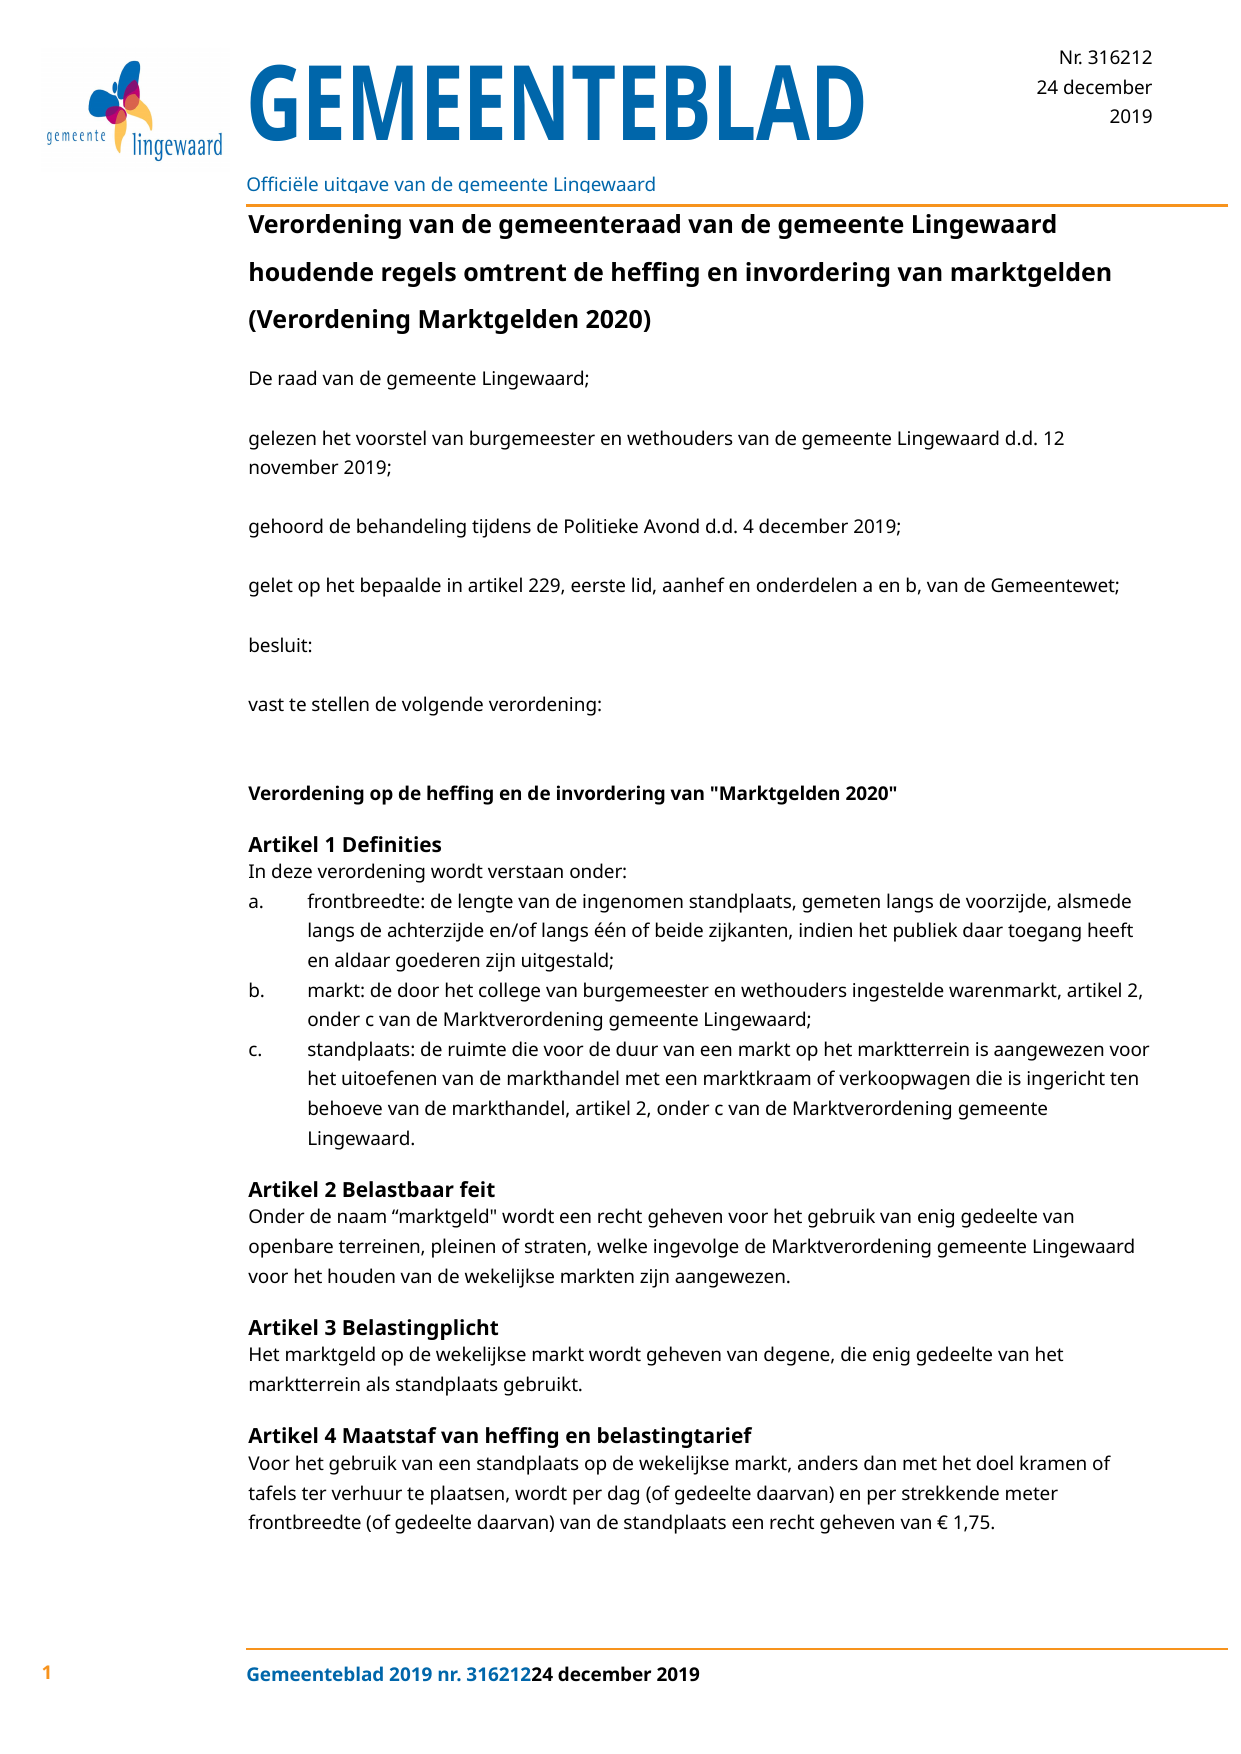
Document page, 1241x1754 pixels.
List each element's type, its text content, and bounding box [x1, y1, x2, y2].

text Artikel 1 Definities [248, 830, 1152, 858]
text vast te stellen de volgende verordening: [248, 691, 1152, 717]
text Artikel 2 Belastbaar feit [248, 1175, 1152, 1204]
text Onder de naam “marktgeld" wordt een recht geheven voor het gebruik van enig gedeelte van openbare terreinen, pleinen of straten, welke ingevolge de Marktverordening gemeente Lingewaard voor het houden van de wekelijkse markten zijn aangewezen. [248, 1204, 1152, 1288]
text De raad van de gemeente Lingewaard; [248, 366, 1152, 391]
text gelezen het voorstel van burgemeester en wethouders van de gemeente Lingewaard d.d. 12 november 2019; [248, 425, 1152, 480]
text gelet op het bepaalde in artikel 229, eerste lid, aanhef en onderdelen a en b, van de Gemeentewet; [248, 573, 1152, 598]
list standplaats: de ruimte die voor de duur van een markt op het marktterrein is aangewezen voor het uitoefenen van de markthandel met een marktkraam of verkoopwagen die is ingericht ten behoeve van de markthandel, artikel 2, onder c van de Marktverordening gemeente Lingewaard. [248, 1036, 1152, 1151]
text Artikel 3 Belastingplicht [248, 1313, 1152, 1342]
list frontbreedte: de lengte van de ingenomen standplaats, gemeten langs de voorzijde, alsmede langs de achterzijde en/of langs één of beide zijkanten, indien het publiek daar toegang heeft en aldaar goederen zijn uitgestald; [248, 888, 1152, 973]
text Het marktgeld op de wekelijkse markt wordt geheven van degene, die enig gedeelte van het marktterrein als standplaats gebruikt. [248, 1342, 1152, 1397]
text Voor het gebruik van een standplaats op de wekelijkse markt, anders dan met het doel kramen of tafels ter verhuur te plaatsen, wordt per dag (of gedeelte daarvan) en per strekkende meter frontbreedte (of gedeelte daarvan) van de standplaats een recht geheven van € 1,75. [248, 1450, 1152, 1535]
picture [41, 47, 231, 172]
text In deze verordening wordt verstaan onder: [248, 858, 1152, 884]
text Artikel 4 Maatstaf van heffing en belastingtarief [248, 1422, 1152, 1450]
text besluit: [248, 632, 1152, 657]
text Verordening op de heffing en de invordering van "Marktgelden 2020" [248, 780, 1152, 805]
text Verordening van de gemeenteraad van de gemeente Lingewaard houdende regels omtrent de heffing en invordering van marktgelden (Verordening Marktgelden 2020) [248, 207, 1152, 336]
list markt: de door het college van burgemeester en wethouders ingestelde warenmarkt, artikel 2, onder c van de Marktverordening gemeente Lingewaard; [248, 977, 1152, 1032]
text gehoord de behandeling tijdens de Politieke Avond d.d. 4 december 2019; [248, 513, 1152, 539]
